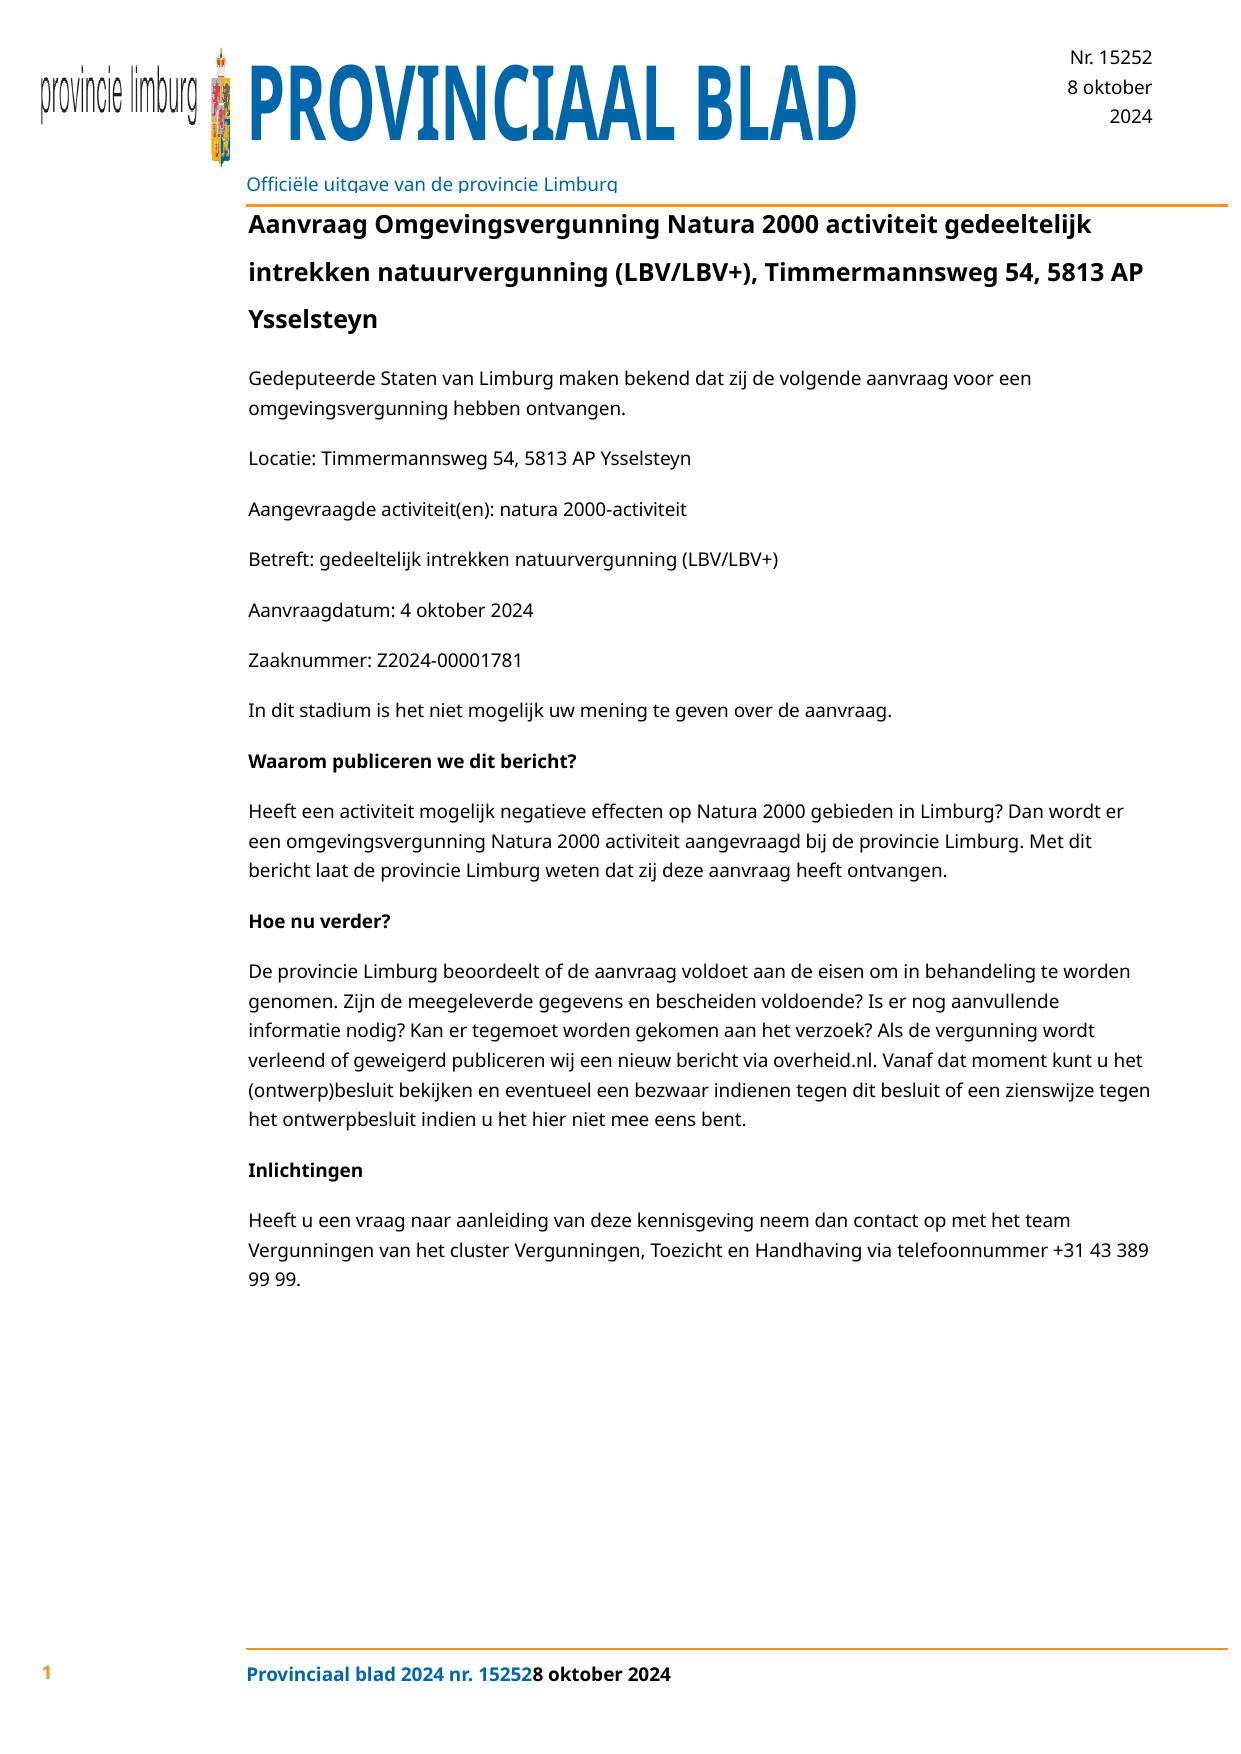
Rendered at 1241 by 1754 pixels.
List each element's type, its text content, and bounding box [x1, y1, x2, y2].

picture [41, 47, 231, 172]
text Betreft: gedeeltelijk intrekken natuurvergunning (LBV/LBV+) [248, 546, 1152, 572]
text Gedeputeerde Staten van Limburg maken bekend dat zij de volgende aanvraag voor een omgevingsvergunning hebben ontvangen. [248, 366, 1152, 421]
text Heeft een activiteit mogelijk negatieve effecten op Natura 2000 gebieden in Limburg? Dan wordt er een omgevingsvergunning Natura 2000 activiteit aangevraagd bij de provincie Limburg. Met dit bericht laat de provincie Limburg weten dat zij deze aanvraag heeft ontvangen. [248, 798, 1152, 883]
text Aanvraag Omgevingsvergunning Natura 2000 activiteit gedeeltelijk intrekken natuurvergunning (LBV/LBV+), Timmermannsweg 54, 5813 AP Ysselsteyn [248, 207, 1152, 336]
text Aangevraagde activiteit(en): natura 2000-activiteit [248, 496, 1152, 522]
text Hoe nu verder? [248, 908, 1152, 934]
text De provincie Limburg beoordeelt of de aanvraag voldoet aan de eisen om in behandeling te worden genomen. Zijn de meegeleverde gegevens en bescheiden voldoende? Is er nog aanvullende informatie nodig? Kan er tegemoet worden gekomen aan het verzoek? Als de vergunning wordt verleend of geweigerd publiceren wij een nieuw bericht via overheid.nl. Vanaf dat moment kunt u het (ontwerp)besluit bekijken en eventueel een bezwaar indienen tegen dit besluit of een zienswijze tegen het ontwerpbesluit indien u het hier niet mee eens bent. [248, 958, 1152, 1132]
text Zaaknummer: Z2024-00001781 [248, 647, 1152, 673]
text Locatie: Timmermannsweg 54, 5813 AP Ysselsteyn [248, 446, 1152, 471]
text Inlichtingen [248, 1157, 1152, 1182]
text Waarom publiceren we dit bericht? [248, 748, 1152, 774]
text In dit stadium is het niet mogelijk uw mening te geven over de aanvraag. [248, 698, 1152, 723]
text Aanvraagdatum: 4 oktober 2024 [248, 597, 1152, 622]
text Heeft u een vraag naar aanleiding van deze kennisgeving neem dan contact op met het team Vergunningen van het cluster Vergunningen, Toezicht en Handhaving via telefoonnummer +31 43 389 99 99. [248, 1207, 1152, 1292]
